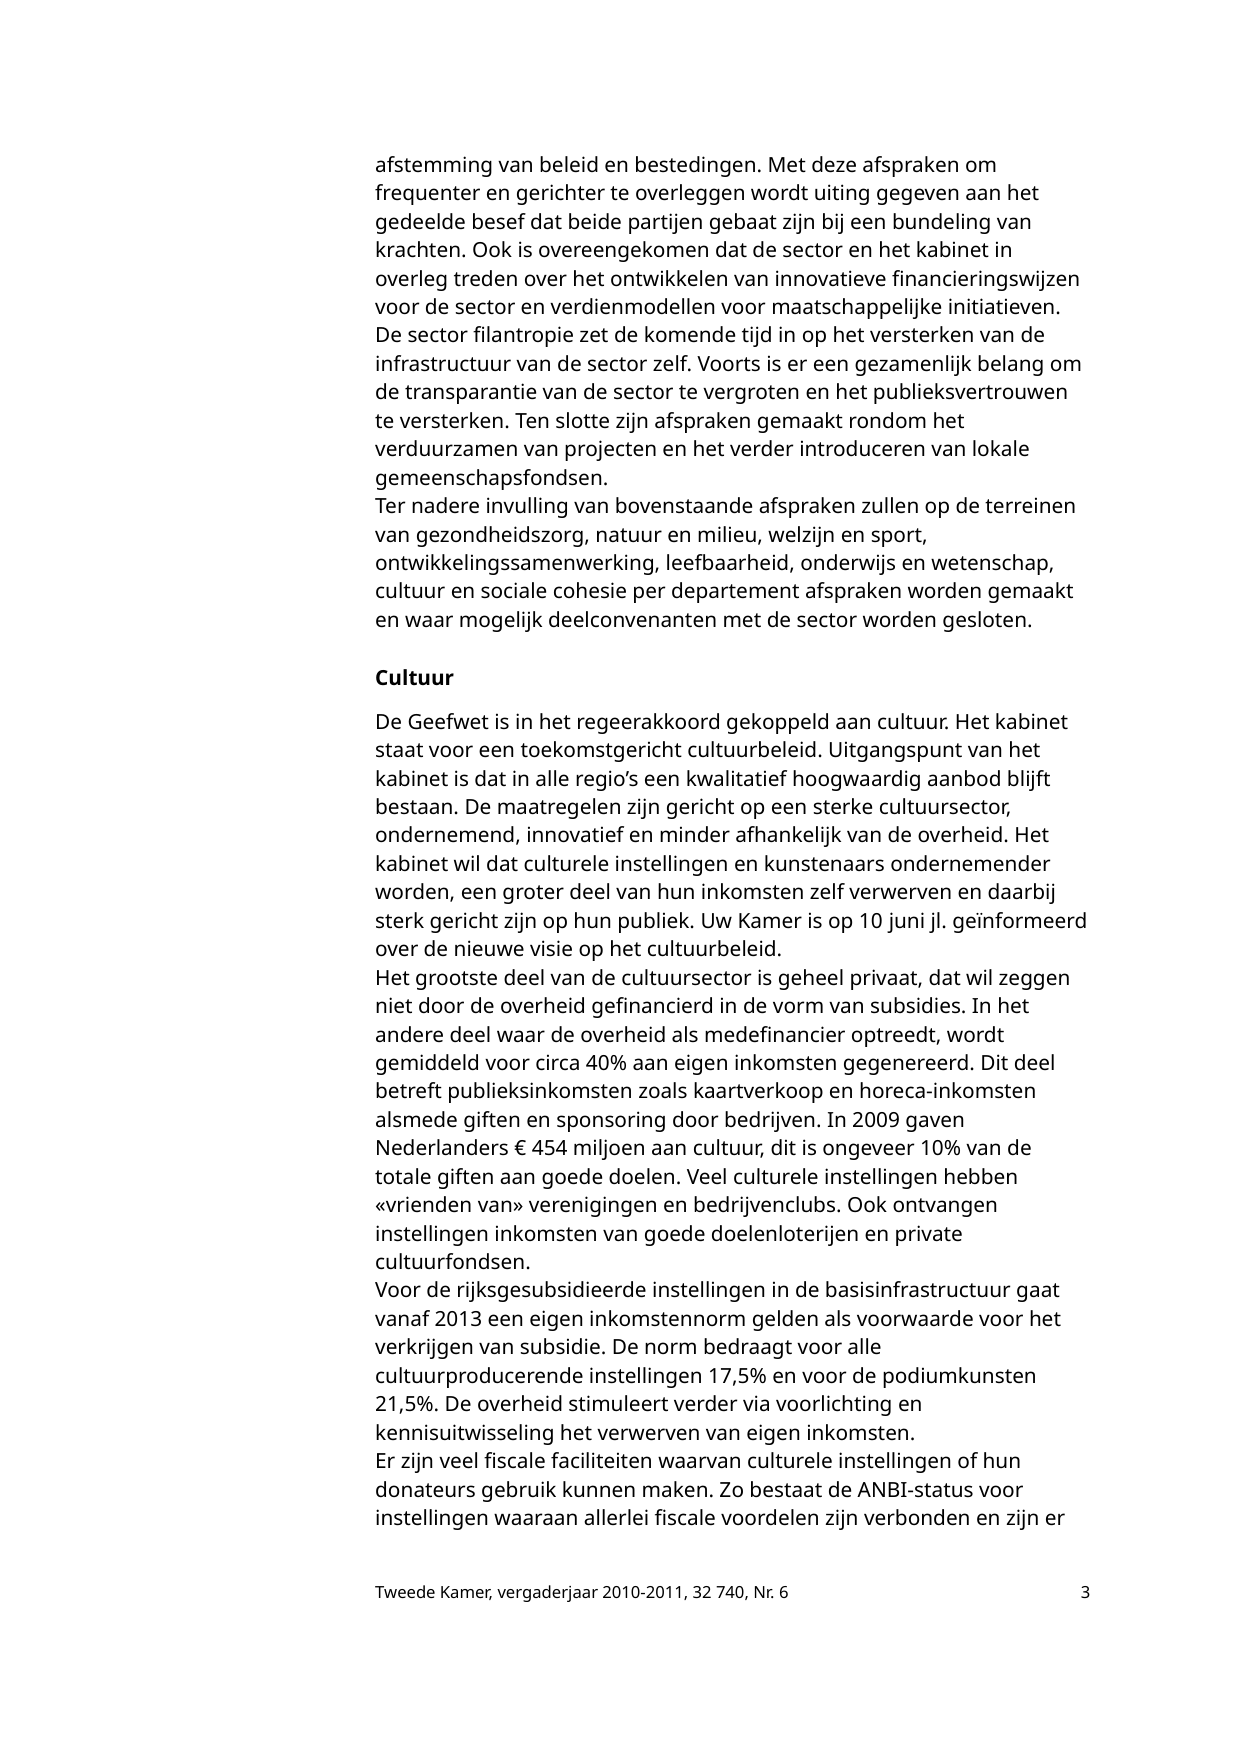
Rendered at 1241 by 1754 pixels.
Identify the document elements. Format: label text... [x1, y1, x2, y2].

text Het grootste deel van de cultuursector is geheel privaat, dat wil zeggen niet door de overheid gefinancierd in de vorm van subsidies. In het andere deel waar de overheid als medefinancier optreedt, wordt gemiddeld voor circa 40% aan eigen inkomsten gegenereerd. Dit deel betreft publieksinkomsten zoals kaartverkoop en horeca-inkomsten alsmede giften en sponsoring door bedrijven. In 2009 gaven Nederlanders € 454 miljoen aan cultuur, dit is ongeveer 10% van de totale giften aan goede doelen. Veel culturele instellingen hebben «vrienden van» verenigingen en bedrijvenclubs. Ook ontvangen instellingen inkomsten van goede doelenloterijen en private cultuurfondsen. [375, 963, 1090, 1276]
text Er zijn veel fiscale faciliteiten waarvan culturele instellingen of hun donateurs gebruik kunnen maken. Zo bestaat de ANBI-status voor instellingen waaraan allerlei fiscale voordelen zijn verbonden en zijn er [375, 1446, 1090, 1532]
text Voor de rijksgesubsidieerde instellingen in de basisinfrastructuur gaat vanaf 2013 een eigen inkomstennorm gelden als voorwaarde voor het verkrijgen van subsidie. De norm bedraagt voor alle cultuurproducerende instellingen 17,5% en voor de podiumkunsten 21,5%. De overheid stimuleert verder via voorlichting en kennisuitwisseling het verwerven van eigen inkomsten. [375, 1276, 1090, 1446]
text afstemming van beleid en bestedingen. Met deze afspraken om frequenter en gerichter te overleggen wordt uiting gegeven aan het gedeelde besef dat beide partijen gebaat zijn bij een bundeling van krachten. Ook is overeengekomen dat de sector en het kabinet in overleg treden over het ontwikkelen van innovatieve financieringswijzen voor de sector en verdienmodellen voor maatschappelijke initiatieven. De sector filantropie zet de komende tijd in op het versterken van de infrastructuur van de sector zelf. Voorts is er een gezamenlijk belang om de transparantie van de sector te vergroten en het publieksvertrouwen te versterken. Ten slotte zijn afspraken gemaakt rondom het verduurzamen van projecten en het verder introduceren van lokale gemeenschapsfondsen. [375, 150, 1090, 491]
text Ter nadere invulling van bovenstaande afspraken zullen op de terreinen van gezondheidszorg, natuur en milieu, welzijn en sport, ontwikkelingssamenwerking, leefbaarheid, onderwijs en wetenschap, cultuur en sociale cohesie per departement afspraken worden gemaakt en waar mogelijk deelconvenanten met de sector worden gesloten. [375, 491, 1090, 633]
text Cultuur [375, 663, 1090, 692]
text De Geefwet is in het regeerakkoord gekoppeld aan cultuur. Het kabinet staat voor een toekomstgericht cultuurbeleid. Uitgangspunt van het kabinet is dat in alle regio’s een kwalitatief hoogwaardig aanbod blijft bestaan. De maatregelen zijn gericht op een sterke cultuursector, ondernemend, innovatief en minder afhankelijk van de overheid. Het kabinet wil dat culturele instellingen en kunstenaars ondernemender worden, een groter deel van hun inkomsten zelf verwerven en daarbij sterk gericht zijn op hun publiek. Uw Kamer is op 10 juni jl. geïnformeerd over de nieuwe visie op het cultuurbeleid. [375, 707, 1090, 963]
